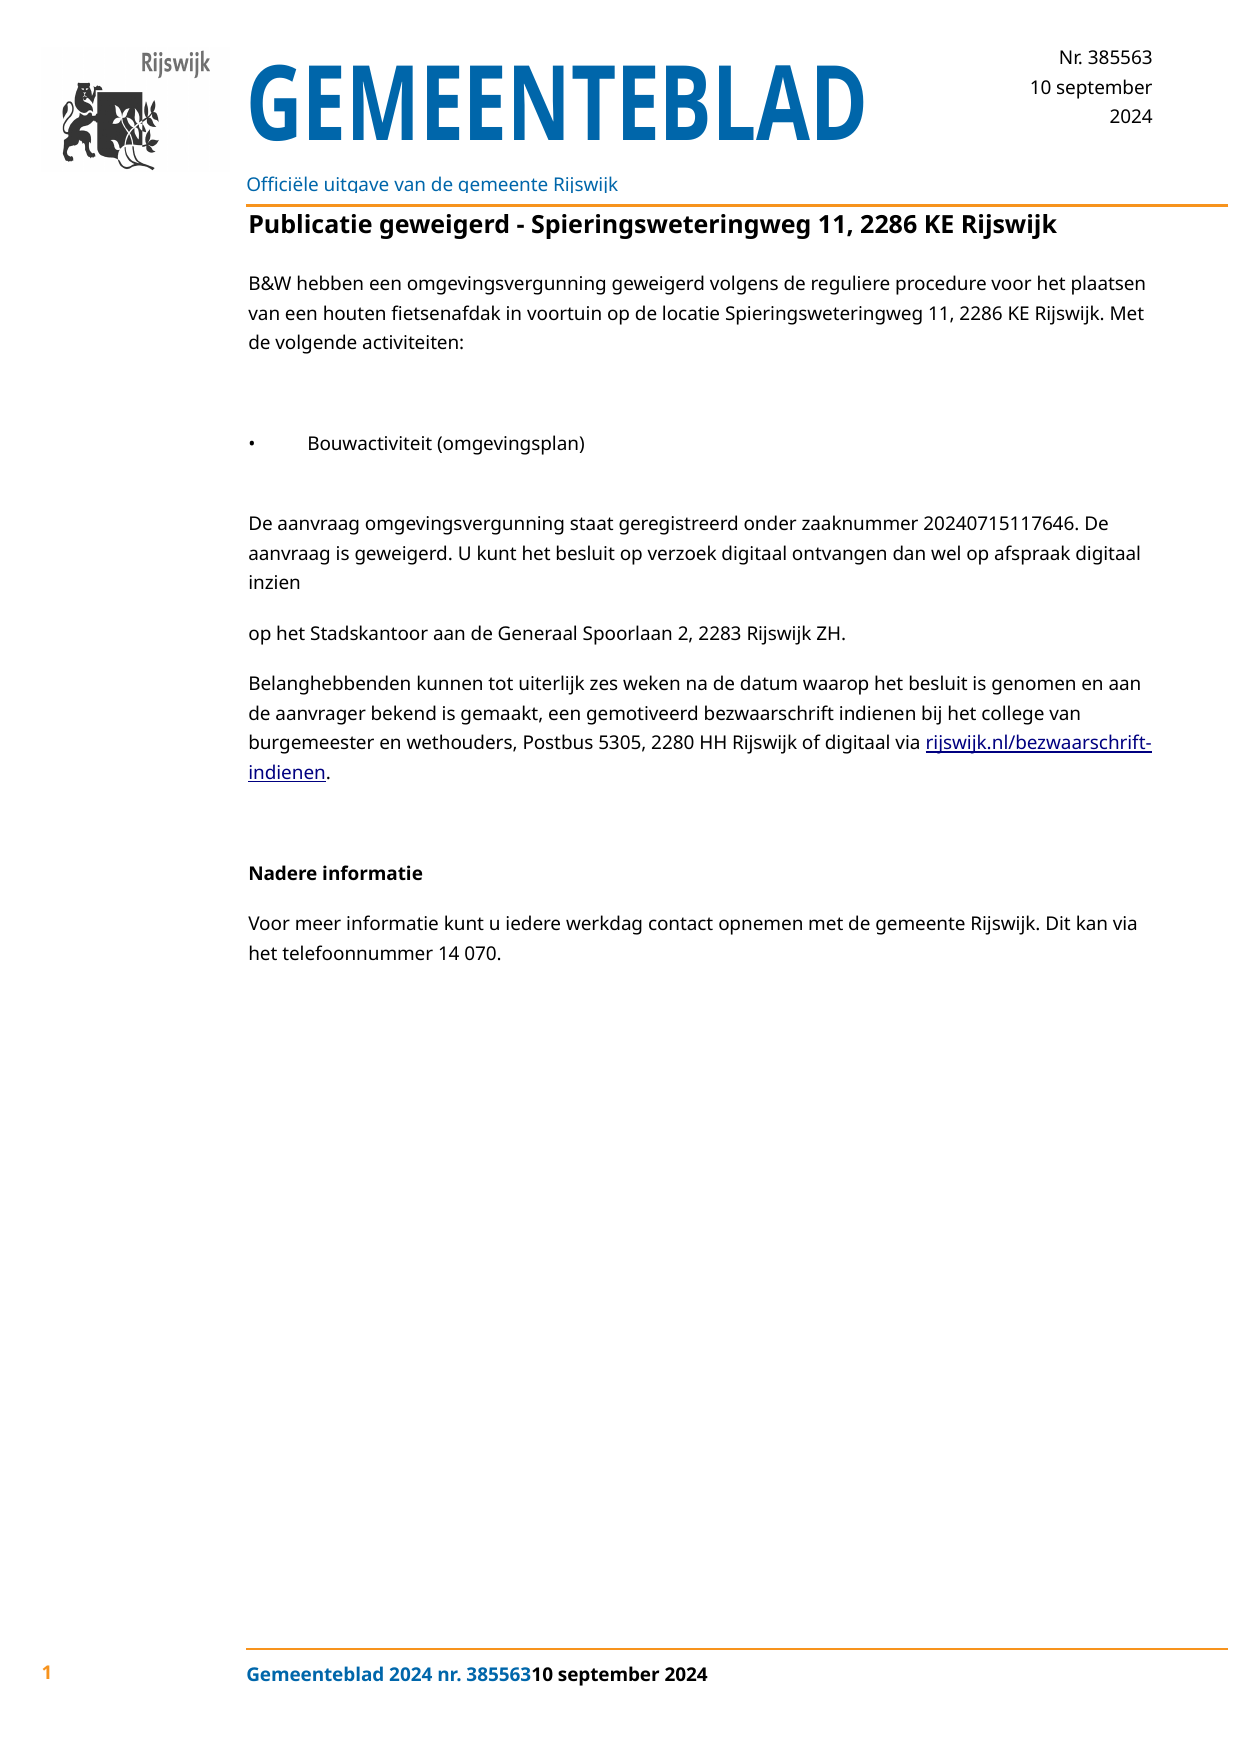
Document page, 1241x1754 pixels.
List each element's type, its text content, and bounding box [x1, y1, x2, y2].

text De aanvraag omgevingsvergunning staat geregistreerd onder zaaknummer 20240715117646. De aanvraag is geweigerd. U kunt het besluit op verzoek digitaal ontvangen dan wel op afspraak digitaal inzien [248, 510, 1152, 595]
text Voor meer informatie kunt u iedere werkdag contact opnemen met de gemeente Rijswijk. Dit kan via het telefoonnummer 14 070. [248, 910, 1152, 966]
text op het Stadskantoor aan de Generaal Spoorlaan 2, 2283 Rijswijk ZH. [248, 620, 1152, 646]
text B&W hebben een omgevingsvergunning geweigerd volgens de reguliere procedure voor het plaatsen van een houten fietsenafdak in voortuin op de locatie Spieringsweteringweg 11, 2286 KE Rijswijk. Met de volgende activiteiten: [248, 270, 1152, 355]
text Nadere informatie [248, 860, 1152, 886]
picture [41, 47, 231, 172]
text Belanghebbenden kunnen tot uiterlijk zes weken na de datum waarop het besluit is genomen en aan de aanvrager bekend is gemaakt, een gemotiveerd bezwaarschrift indienen bij het college van burgemeester en wethouders, Postbus 5305, 2280 HH Rijswijk of digitaal via rijswijk.nl/bezwaarschrift-indienen. [248, 670, 1152, 785]
list Bouwactiviteit (omgevingsplan) [248, 430, 1152, 456]
text Publicatie geweigerd - Spieringsweteringweg 11, 2286 KE Rijswijk [248, 207, 1152, 241]
